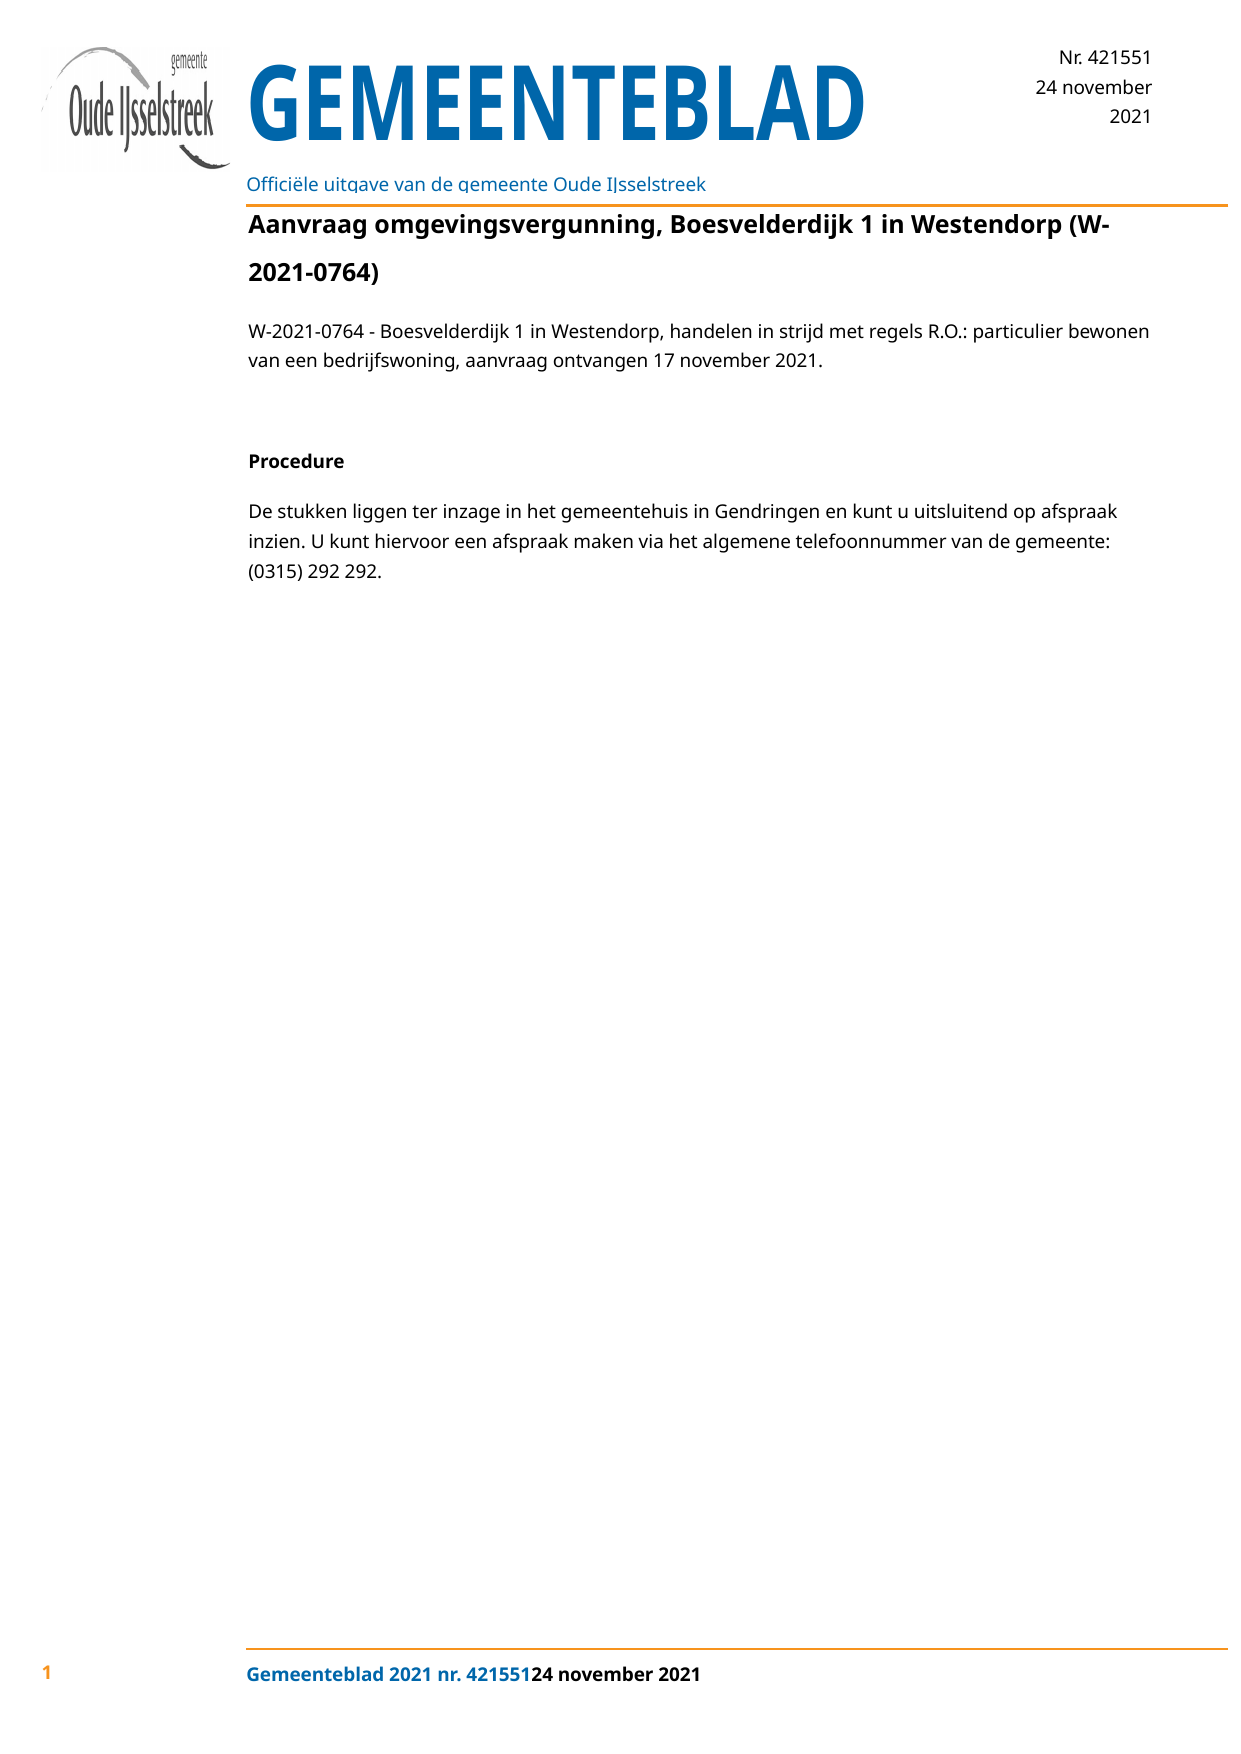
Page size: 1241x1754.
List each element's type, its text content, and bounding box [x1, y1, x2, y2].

picture [41, 47, 231, 172]
text Procedure [248, 448, 1152, 474]
text Aanvraag omgevingsvergunning, Boesvelderdijk 1 in Westendorp (W-2021-0764) [248, 207, 1152, 288]
text De stukken liggen ter inzage in het gemeentehuis in Gendringen en kunt u uitsluitend op afspraak inzien. U kunt hiervoor een afspraak maken via het algemene telefoonnummer van de gemeente: (0315) 292 292. [248, 499, 1152, 584]
text W-2021-0764 - Boesvelderdijk 1 in Westendorp, handelen in strijd met regels R.O.: particulier bewonen van een bedrijfswoning, aanvraag ontvangen 17 november 2021. [248, 318, 1152, 373]
